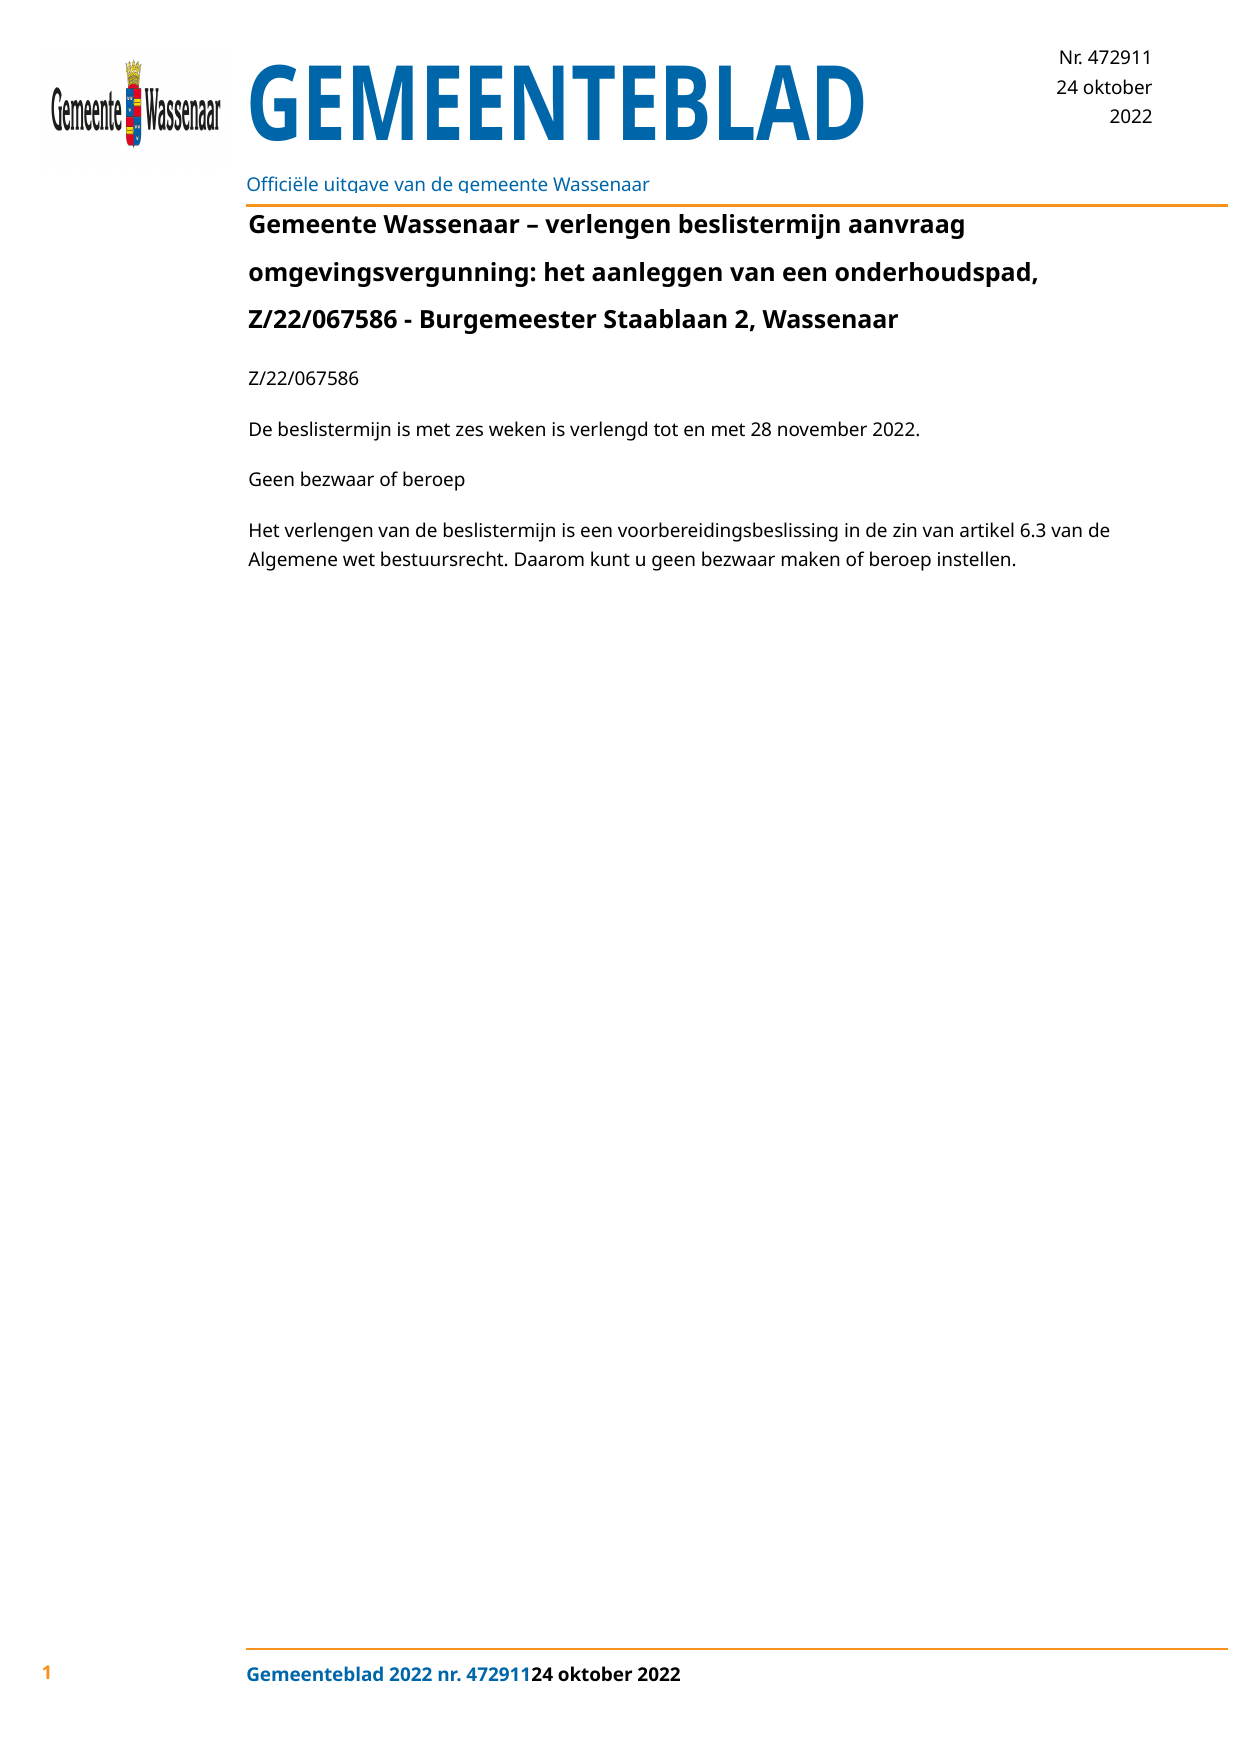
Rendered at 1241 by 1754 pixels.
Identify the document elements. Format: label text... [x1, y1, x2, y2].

picture [41, 47, 231, 172]
text Het verlengen van de beslistermijn is een voorbereidingsbeslissing in de zin van artikel 6.3 van de Algemene wet bestuursrecht. Daarom kunt u geen bezwaar maken of beroep instellen. [248, 517, 1152, 572]
text De beslistermijn is met zes weken is verlengd tot en met 28 november 2022. [248, 416, 1152, 442]
text Gemeente Wassenaar – verlengen beslistermijn aanvraag omgevingsvergunning: het aanleggen van een onderhoudspad, Z/22/067586 - Burgemeester Staablaan 2, Wassenaar [248, 207, 1152, 336]
text Z/22/067586 [248, 366, 1152, 391]
text Geen bezwaar of beroep [248, 466, 1152, 492]
